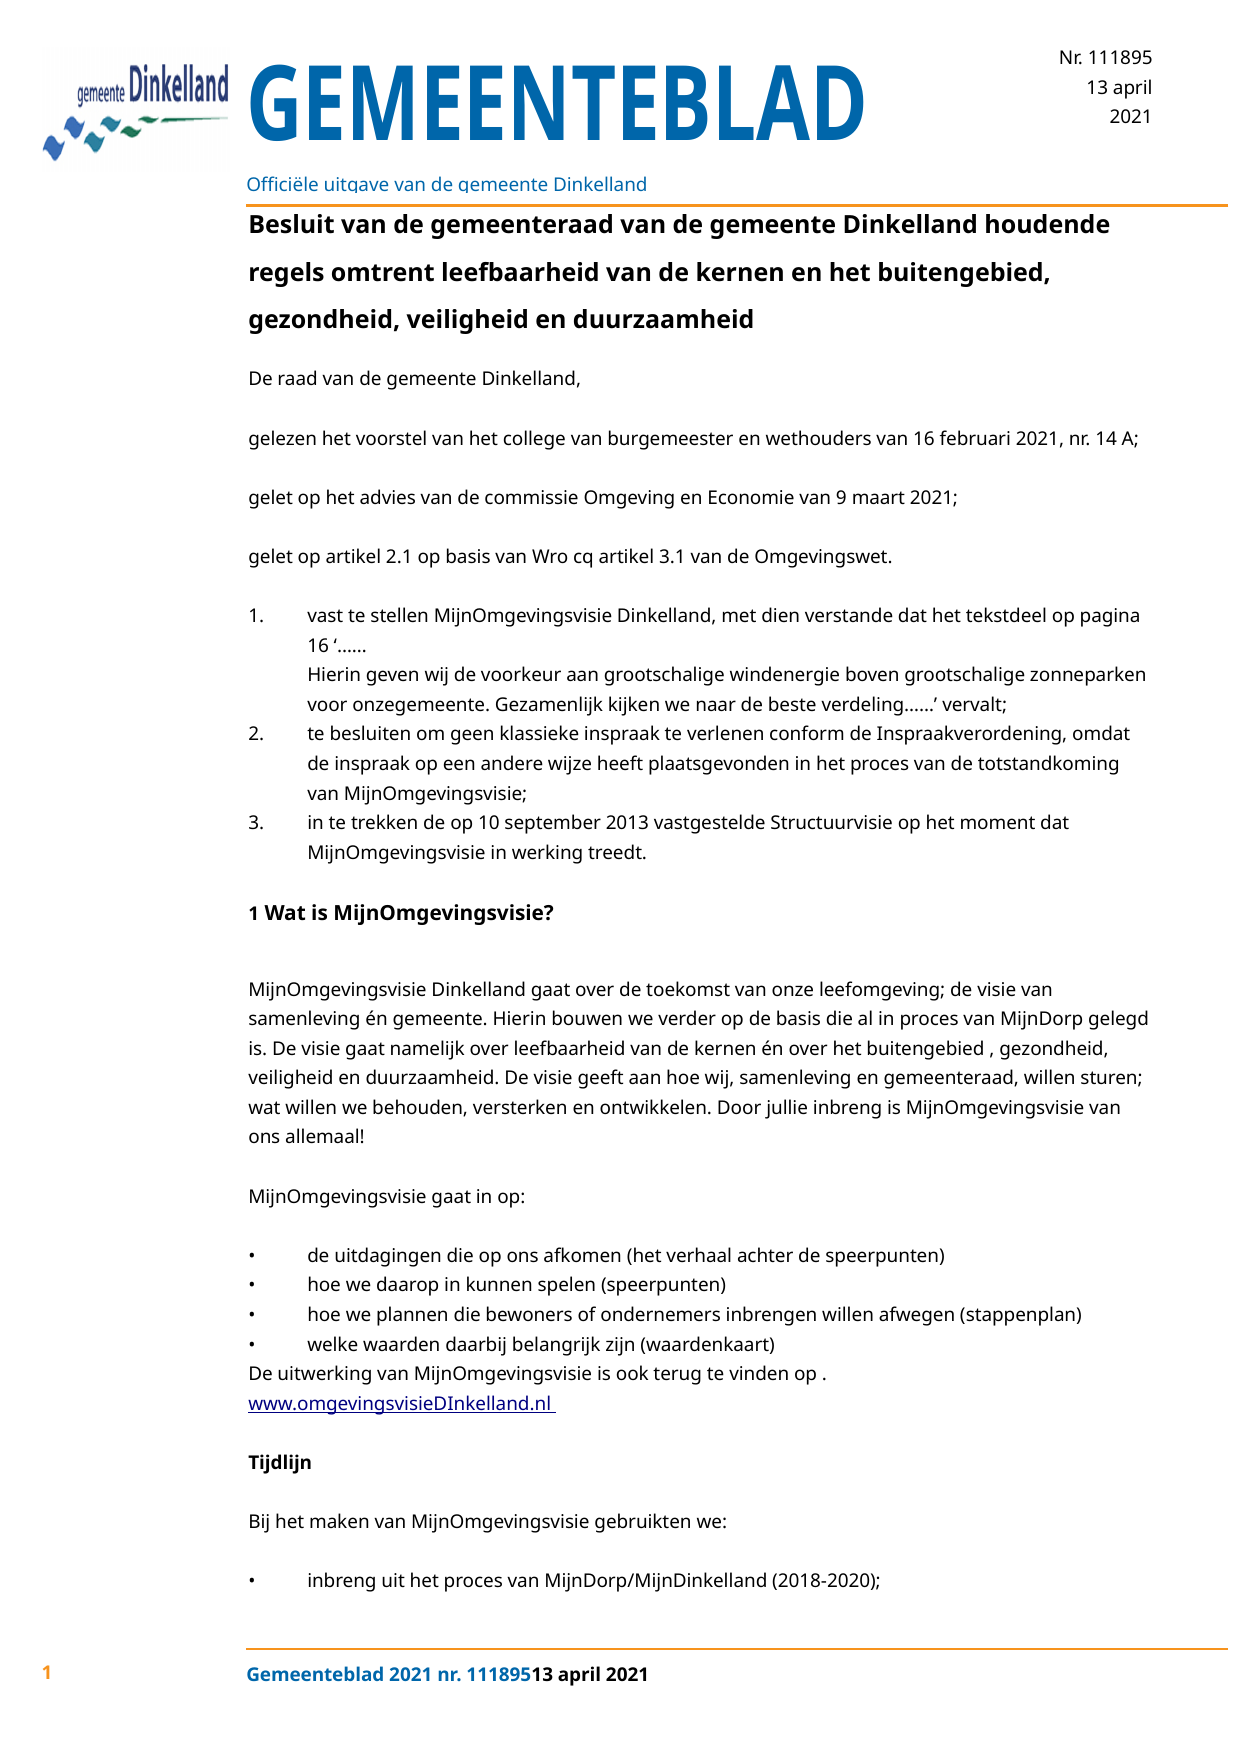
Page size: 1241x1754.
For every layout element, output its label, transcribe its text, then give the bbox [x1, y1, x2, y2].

text De uitwerking van MijnOmgevingsvisie is ook terug te vinden op . [248, 1360, 1152, 1386]
text gelezen het voorstel van het college van burgemeester en wethouders van 16 februari 2021, nr. 14 A; [248, 425, 1152, 450]
list in te trekken de op 10 september 2013 vastgestelde Structuurvisie op het moment dat [248, 809, 1152, 835]
text Tijdlijn [248, 1449, 1152, 1475]
text De raad van de gemeente Dinkelland, [248, 366, 1152, 391]
text gelet op artikel 2.1 op basis van Wro cq artikel 3.1 van de Omgevingswet. [248, 543, 1152, 569]
text 1 Wat is MijnOmgevingsvisie? [248, 898, 1152, 926]
list welke waarden daarbij belangrijk zijn (waardenkaart) [248, 1331, 1152, 1356]
text MijnOmgevingsvisie Dinkelland gaat over de toekomst van onze leefomgeving; de visie van samenleving én gemeente. Hierin bouwen we verder op de basis die al in proces van MijnDorp gelegd is. De visie gaat namelijk over leefbaarheid van de kernen én over het buitengebied , gezondheid, veiligheid en duurzaamheid. De visie geeft aan hoe wij, samenleving en gemeenteraad, willen sturen; wat willen we behouden, versterken en ontwikkelen. Door jullie inbreng is MijnOmgevingsvisie van ons allemaal! [248, 976, 1152, 1149]
text www.omgevingsvisieDInkelland.nl [248, 1390, 1152, 1416]
text MijnOmgevingsvisie gaat in op: [248, 1183, 1152, 1208]
list vast te stellen MijnOmgevingsvisie Dinkelland, met dien verstande dat het tekstdeel op pagina 16 ‘…… [248, 602, 1152, 657]
list inbreng uit het proces van MijnDorp/MijnDinkelland (2018-2020); [248, 1567, 1152, 1593]
list hoe we daarop in kunnen spelen (speerpunten) [248, 1272, 1152, 1297]
list Hierin geven wij de voorkeur aan grootschalige windenergie boven grootschalige zonneparken voor onzegemeente. Gezamenlijk kijken we naar de beste verdeling……’ vervalt; [248, 661, 1152, 717]
list te besluiten om geen klassieke inspraak te verlenen conform de Inspraakverordening, omdat de inspraak op een andere wijze heeft plaatsgevonden in het proces van de totstandkoming van MijnOmgevingsvisie; [248, 721, 1152, 805]
list de uitdagingen die op ons afkomen (het verhaal achter de speerpunten) [248, 1242, 1152, 1268]
picture [41, 47, 231, 172]
text gelet op het advies van de commissie Omgeving en Economie van 9 maart 2021; [248, 484, 1152, 509]
list hoe we plannen die bewoners of ondernemers inbrengen willen afwegen (stappenplan) [248, 1301, 1152, 1327]
text Besluit van de gemeenteraad van de gemeente Dinkelland houdende regels omtrent leefbaarheid van de kernen en het buitengebied, gezondheid, veiligheid en duurzaamheid [248, 207, 1152, 336]
list MijnOmgevingsvisie in werking treedt. [248, 839, 1152, 864]
text Bij het maken van MijnOmgevingsvisie gebruikten we: [248, 1508, 1152, 1534]
